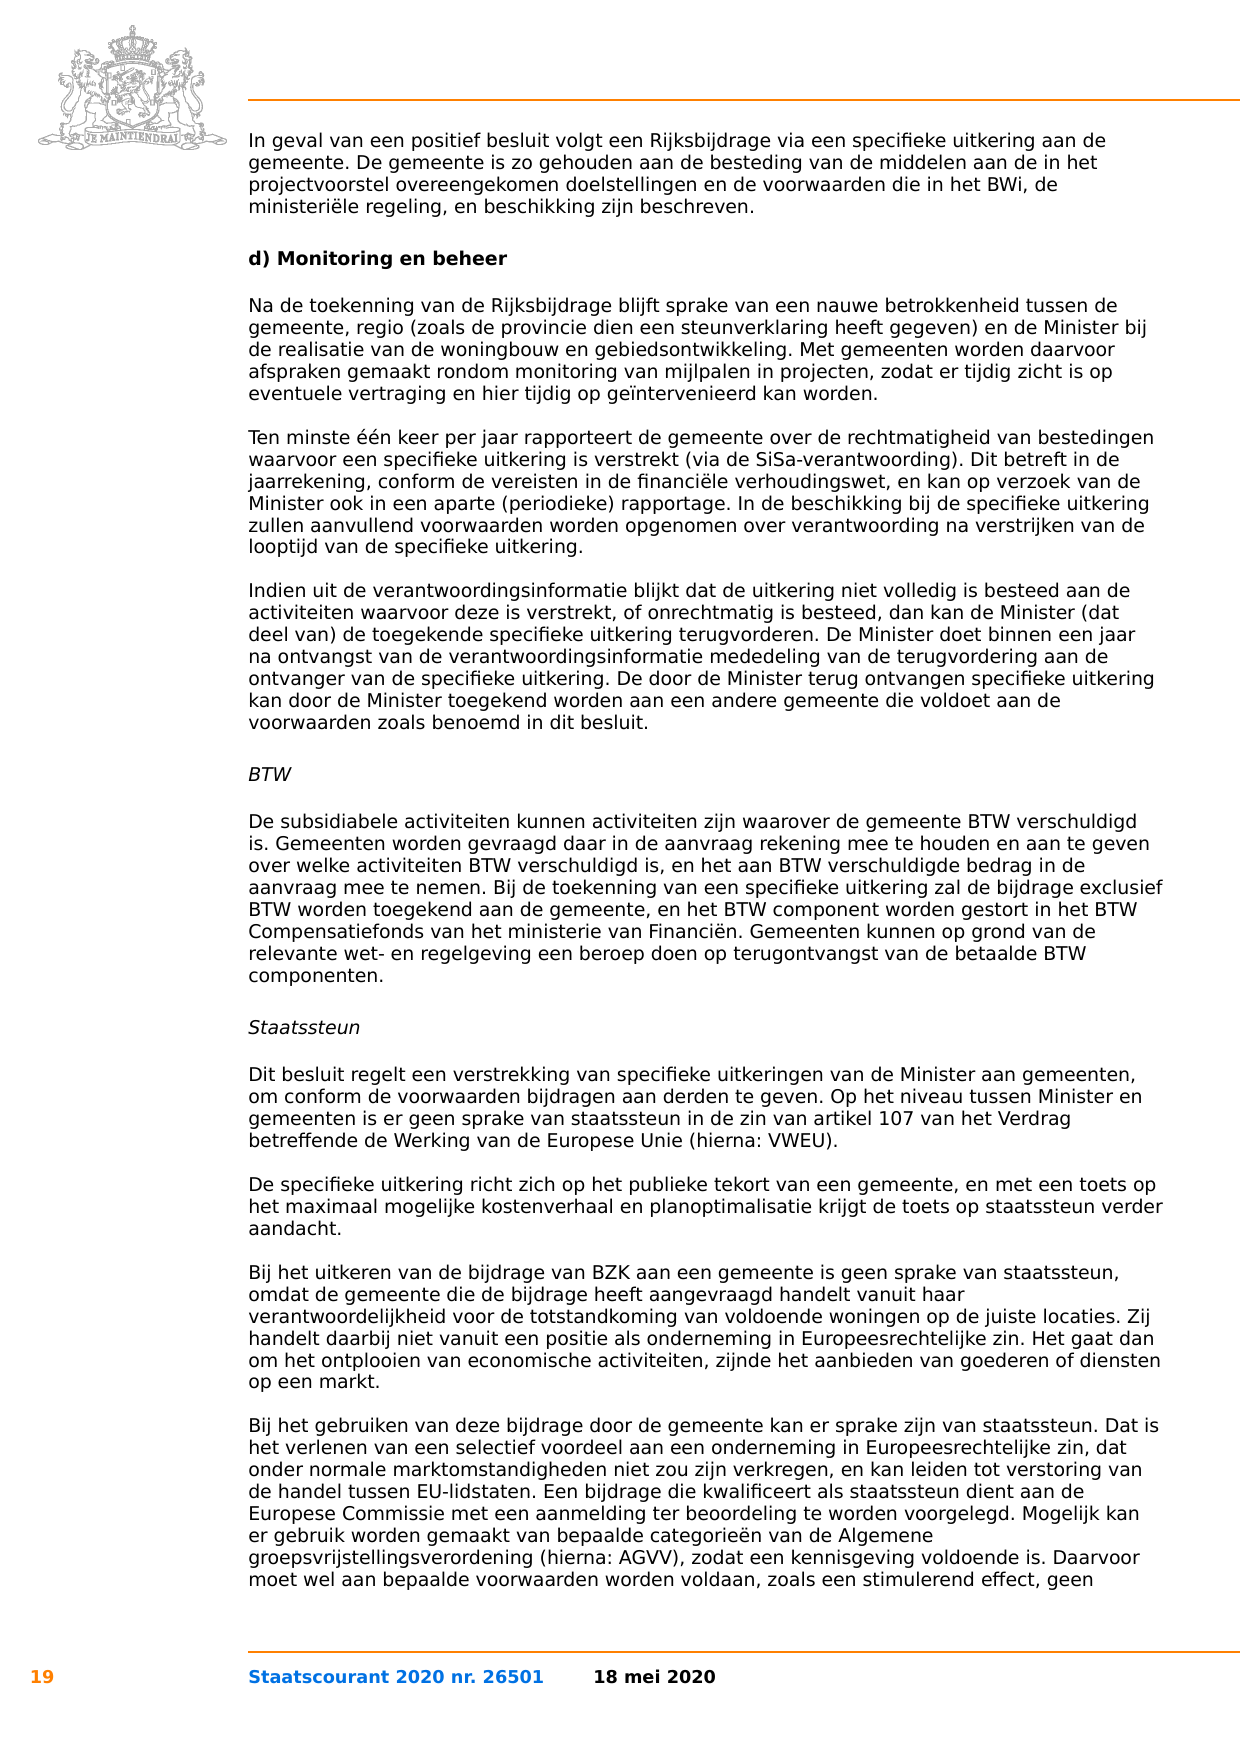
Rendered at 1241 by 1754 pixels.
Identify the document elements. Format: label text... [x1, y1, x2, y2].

text Ten minste één keer per jaar rapporteert de gemeente over de rechtmatigheid van bestedingen waarvoor een specifieke uitkering is verstrekt (via de SiSa-verantwoording). Dit betreft in de jaarrekening, conform de vereisten in de financiële verhoudingswet, en kan op verzoek van de Minister ook in een aparte (periodieke) rapportage. In de beschikking bij de specifieke uitkering zullen aanvullend voorwaarden worden opgenomen over verantwoording na verstrijken van de looptijd van de specifieke uitkering. [248, 427, 1163, 558]
text Indien uit de verantwoordingsinformatie blijkt dat de uitkering niet volledig is besteed aan de activiteiten waarvoor deze is verstrekt, of onrechtmatig is besteed, dan kan de Minister (dat deel van) de toegekende specifieke uitkering terugvorderen. De Minister doet binnen een jaar na ontvangst van de verantwoordingsinformatie mededeling van de terugvordering aan de ontvanger van de specifieke uitkering. De door de Minister terug ontvangen specifieke uitkering kan door de Minister toegekend worden aan een andere gemeente die voldoet aan de voorwaarden zoals benoemd in dit besluit. [248, 580, 1163, 734]
subtitle d) Monitoring en beheer [248, 248, 1163, 270]
subtitle BTW [248, 764, 1163, 786]
picture [38, 25, 227, 150]
text In geval van een positief besluit volgt een Rijksbijdrage via een specifieke uitkering aan de gemeente. De gemeente is zo gehouden aan de besteding van de middelen aan de in het projectvoorstel overeengekomen doelstellingen en de voorwaarden die in het BWi, de ministeriële regeling, en beschikking zijn beschreven. [248, 130, 1163, 218]
text De subsidiabele activiteiten kunnen activiteiten zijn waarover de gemeente BTW verschuldigd is. Gemeenten worden gevraagd daar in de aanvraag rekening mee te houden en aan te geven over welke activiteiten BTW verschuldigd is, en het aan BTW verschuldigde bedrag in de aanvraag mee te nemen. Bij de toekenning van een specifieke uitkering zal de bijdrage exclusief BTW worden toegekend aan de gemeente, en het BTW component worden gestort in het BTW Compensatiefonds van het ministerie van Financiën. Gemeenten kunnen op grond van de relevante wet- en regelgeving een beroep doen op terugontvangst van de betaalde BTW componenten. [248, 811, 1163, 987]
text De specifieke uitkering richt zich op het publieke tekort van een gemeente, en met een toets op het maximaal mogelijke kostenverhaal en planoptimalisatie krijgt de toets op staatssteun verder aandacht. [248, 1174, 1163, 1240]
text Na de toekenning van de Rijksbijdrage blijft sprake van een nauwe betrokkenheid tussen de gemeente, regio (zoals de provincie dien een steunverklaring heeft gegeven) en de Minister bij de realisatie van de woningbouw en gebiedsontwikkeling. Met gemeenten worden daarvoor afspraken gemaakt rondom monitoring van mijlpalen in projecten, zodat er tijdig zicht is op eventuele vertraging en hier tijdig op geïntervenieerd kan worden. [248, 295, 1163, 405]
text Dit besluit regelt een verstrekking van specifieke uitkeringen van de Minister aan gemeenten, om conform de voorwaarden bijdragen aan derden te geven. Op het niveau tussen Minister en gemeenten is er geen sprake van staatssteun in de zin van artikel 107 van het Verdrag betreffende de Werking van de Europese Unie (hierna: VWEU). [248, 1064, 1163, 1152]
text Bij het uitkeren van de bijdrage van BZK aan een gemeente is geen sprake van staatssteun, omdat de gemeente die de bijdrage heeft aangevraagd handelt vanuit haar verantwoordelijkheid voor de totstandkoming van voldoende woningen op de juiste locaties. Zij handelt daarbij niet vanuit een positie als onderneming in Europeesrechtelijke zin. Het gaat dan om het ontplooien van economische activiteiten, zijnde het aanbieden van goederen of diensten op een markt. [248, 1262, 1163, 1393]
subtitle Staatssteun [248, 1017, 1163, 1039]
text Bij het gebruiken van deze bijdrage door de gemeente kan er sprake zijn van staatssteun. Dat is het verlenen van een selectief voordeel aan een onderneming in Europeesrechtelijke zin, dat onder normale marktomstandigheden niet zou zijn verkregen, en kan leiden tot verstoring van de handel tussen EU-lidstaten. Een bijdrage die kwalificeert als staatssteun dient aan de Europese Commissie met een aanmelding ter beoordeling te worden voorgelegd. Mogelijk kan er gebruik worden gemaakt van bepaalde categorieën van de Algemene groepsvrijstellingsverordening (hierna: AGVV), zodat een kennisgeving voldoende is. Daarvoor moet wel aan bepaalde voorwaarden worden voldaan, zoals een stimulerend effect, geen [248, 1415, 1163, 1591]
